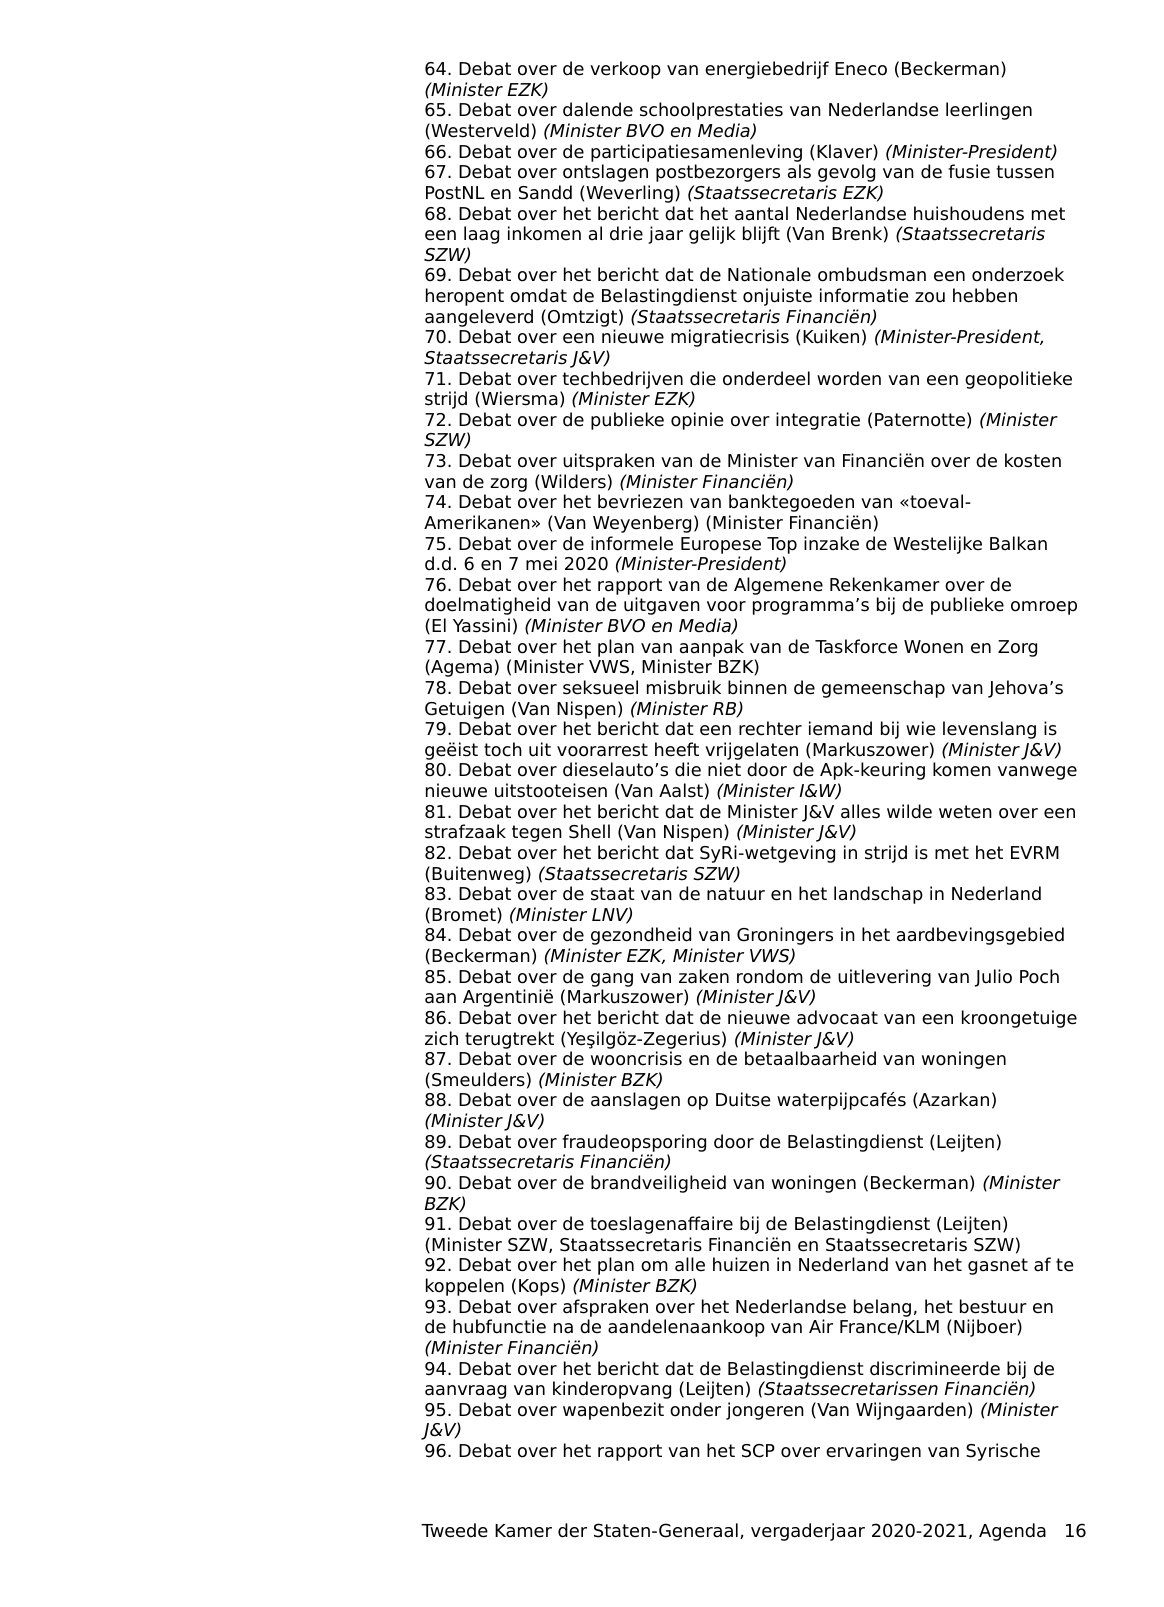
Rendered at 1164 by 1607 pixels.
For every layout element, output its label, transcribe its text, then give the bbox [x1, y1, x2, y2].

table_cell [401, 410, 418, 451]
table_cell [401, 637, 418, 678]
table_cell [77, 802, 401, 843]
table_cell [401, 100, 418, 142]
table_cell [401, 678, 418, 719]
table_cell [77, 1400, 401, 1441]
table_cell [401, 1132, 418, 1173]
table_cell [77, 843, 401, 884]
table_cell [77, 410, 401, 451]
table_cell [77, 884, 401, 925]
table_cell 84. Debat over de gezondheid van Groningers in het aardbevingsgebied (Beckerman) (Minister EZK, Minister VWS) [418, 925, 1087, 967]
table_cell [77, 162, 401, 203]
table_cell [77, 1297, 401, 1358]
table_cell 85. Debat over de gang van zaken rondom de uitlevering van Julio Poch aan Argentinië (Markuszower) (Minister J&V) [418, 967, 1087, 1008]
table_cell [77, 492, 401, 533]
table_cell 83. Debat over de staat van de natuur en het landschap in Nederland (Bromet) (Minister LNV) [418, 884, 1087, 925]
table_cell 79. Debat over het bericht dat een rechter iemand bij wie levenslang is geëist toch uit voorarrest heeft vrijgelaten (Markuszower) (Minister J&V) [418, 719, 1087, 760]
table_cell [401, 575, 418, 637]
table_cell 70. Debat over een nieuwe migratiecrisis (Kuiken) (Minister-President, Staatssecretaris J&V) [418, 327, 1087, 368]
table_cell 96. Debat over het rapport van het SCP over ervaringen van Syrische [418, 1441, 1087, 1462]
table_cell [77, 451, 401, 492]
table_cell [401, 1359, 418, 1400]
table_cell [401, 369, 418, 410]
table_cell [401, 204, 418, 265]
table_cell [401, 142, 418, 162]
table_cell 89. Debat over fraudeopsporing door de Belastingdienst (Leijten) (Staatssecretaris Financiën) [418, 1132, 1087, 1173]
table_cell [77, 369, 401, 410]
table_cell [401, 534, 418, 575]
table_cell [401, 1008, 418, 1049]
table_cell [401, 492, 418, 533]
table_cell [77, 1008, 401, 1049]
table_cell [401, 1297, 418, 1358]
table_cell [401, 1441, 418, 1462]
table_cell [77, 1132, 401, 1173]
table_cell [77, 637, 401, 678]
table_cell [401, 967, 418, 1008]
table_cell [401, 802, 418, 843]
table_cell [77, 1090, 401, 1132]
table_cell [401, 1400, 418, 1441]
table_cell [77, 719, 401, 760]
table_cell 81. Debat over het bericht dat de Minister J&V alles wilde weten over een strafzaak tegen Shell (Van Nispen) (Minister J&V) [418, 802, 1087, 843]
table_cell 74. Debat over het bevriezen van banktegoeden van «toeval-Amerikanen» (Van Weyenberg) (Minister Financiën) [418, 492, 1087, 533]
table_cell 92. Debat over het plan om alle huizen in Nederland van het gasnet af te koppelen (Kops) (Minister BZK) [418, 1255, 1087, 1297]
table_cell 71. Debat over techbedrijven die onderdeel worden van een geopolitieke strijd (Wiersma) (Minister EZK) [418, 369, 1087, 410]
table_cell [77, 534, 401, 575]
table_cell [77, 1359, 401, 1400]
table_cell [77, 1173, 401, 1214]
table_cell 78. Debat over seksueel misbruik binnen de gemeenschap van Jehova’s Getuigen (Van Nispen) (Minister RB) [418, 678, 1087, 719]
table_cell 67. Debat over ontslagen postbezorgers als gevolg van de fusie tussen PostNL en Sandd (Weverling) (Staatssecretaris EZK) [418, 162, 1087, 203]
table_cell 76. Debat over het rapport van de Algemene Rekenkamer over de doelmatigheid van de uitgaven voor programma’s bij de publieke omroep (El Yassini) (Minister BVO en Media) [418, 575, 1087, 637]
table_cell [401, 925, 418, 967]
table_cell [401, 327, 418, 368]
table_cell 65. Debat over dalende schoolprestaties van Nederlandse leerlingen (Westerveld) (Minister BVO en Media) [418, 100, 1087, 142]
table_cell [401, 884, 418, 925]
table_cell [77, 1441, 401, 1462]
table_cell [401, 162, 418, 203]
table_cell [77, 1214, 401, 1255]
table_cell 68. Debat over het bericht dat het aantal Nederlandse huishoudens met een laag inkomen al drie jaar gelijk blijft (Van Brenk) (Staatssecretaris SZW) [418, 204, 1087, 265]
table_cell 69. Debat over het bericht dat de Nationale ombudsman een onderzoek heropent omdat de Belastingdienst onjuiste informatie zou hebben aangeleverd (Omtzigt) (Staatssecretaris Financiën) [418, 265, 1087, 327]
table_cell [401, 59, 418, 100]
table_cell [77, 678, 401, 719]
table_cell [401, 451, 418, 492]
table_cell [401, 265, 418, 327]
table_cell [401, 1090, 418, 1132]
table_cell 77. Debat over het plan van aanpak van de Taskforce Wonen en Zorg (Agema) (Minister VWS, Minister BZK) [418, 637, 1087, 678]
table_cell 72. Debat over de publieke opinie over integratie (Paternotte) (Minister SZW) [418, 410, 1087, 451]
table_cell [77, 204, 401, 265]
table_cell [77, 327, 401, 368]
table_cell 73. Debat over uitspraken van de Minister van Financiën over de kosten van de zorg (Wilders) (Minister Financiën) [418, 451, 1087, 492]
table_cell [401, 1255, 418, 1297]
table_cell [401, 719, 418, 760]
table_cell [77, 1049, 401, 1090]
table_cell 86. Debat over het bericht dat de nieuwe advocaat van een kroongetuige zich terugtrekt (Yeşilgöz-Zegerius) (Minister J&V) [418, 1008, 1087, 1049]
table_cell 87. Debat over de wooncrisis en de betaalbaarheid van woningen (Smeulders) (Minister BZK) [418, 1049, 1087, 1090]
table_cell 82. Debat over het bericht dat SyRi-wetgeving in strijd is met het EVRM (Buitenweg) (Staatssecretaris SZW) [418, 843, 1087, 884]
table_cell 95. Debat over wapenbezit onder jongeren (Van Wijngaarden) (Minister J&V) [418, 1400, 1087, 1441]
table_cell 75. Debat over de informele Europese Top inzake de Westelijke Balkan d.d. 6 en 7 mei 2020 (Minister-President) [418, 534, 1087, 575]
table_cell [77, 142, 401, 162]
table_cell [77, 925, 401, 967]
table_cell [77, 1255, 401, 1297]
table_cell [401, 843, 418, 884]
table_cell 90. Debat over de brandveiligheid van woningen (Beckerman) (Minister BZK) [418, 1173, 1087, 1214]
table_cell [77, 59, 401, 100]
table_cell [401, 760, 418, 802]
table_cell [401, 1173, 418, 1214]
table_cell [401, 1049, 418, 1090]
table_cell [77, 575, 401, 637]
table_cell [77, 100, 401, 142]
table_cell [401, 1214, 418, 1255]
table_cell [77, 760, 401, 802]
table_cell 80. Debat over dieselauto’s die niet door de Apk-keuring komen vanwege nieuwe uitstooteisen (Van Aalst) (Minister I&W) [418, 760, 1087, 802]
table_cell 66. Debat over de participatiesamenleving (Klaver) (Minister-President) [418, 142, 1087, 162]
table_cell 93. Debat over afspraken over het Nederlandse belang, het bestuur en de hubfunctie na de aandelenaankoop van Air France/KLM (Nijboer) (Minister Financiën) [418, 1297, 1087, 1358]
table_cell [77, 265, 401, 327]
table_cell 88. Debat over de aanslagen op Duitse waterpijpcafés (Azarkan) (Minister J&V) [418, 1090, 1087, 1132]
table_cell 94. Debat over het bericht dat de Belastingdienst discrimineerde bij de aanvraag van kinderopvang (Leijten) (Staatssecretarissen Financiën) [418, 1359, 1087, 1400]
table_cell [77, 967, 401, 1008]
table_cell 91. Debat over de toeslagenaffaire bij de Belastingdienst (Leijten) (Minister SZW, Staatssecretaris Financiën en Staatssecretaris SZW) [418, 1214, 1087, 1255]
table_cell 64. Debat over de verkoop van energiebedrijf Eneco (Beckerman) (Minister EZK) [418, 59, 1087, 100]
